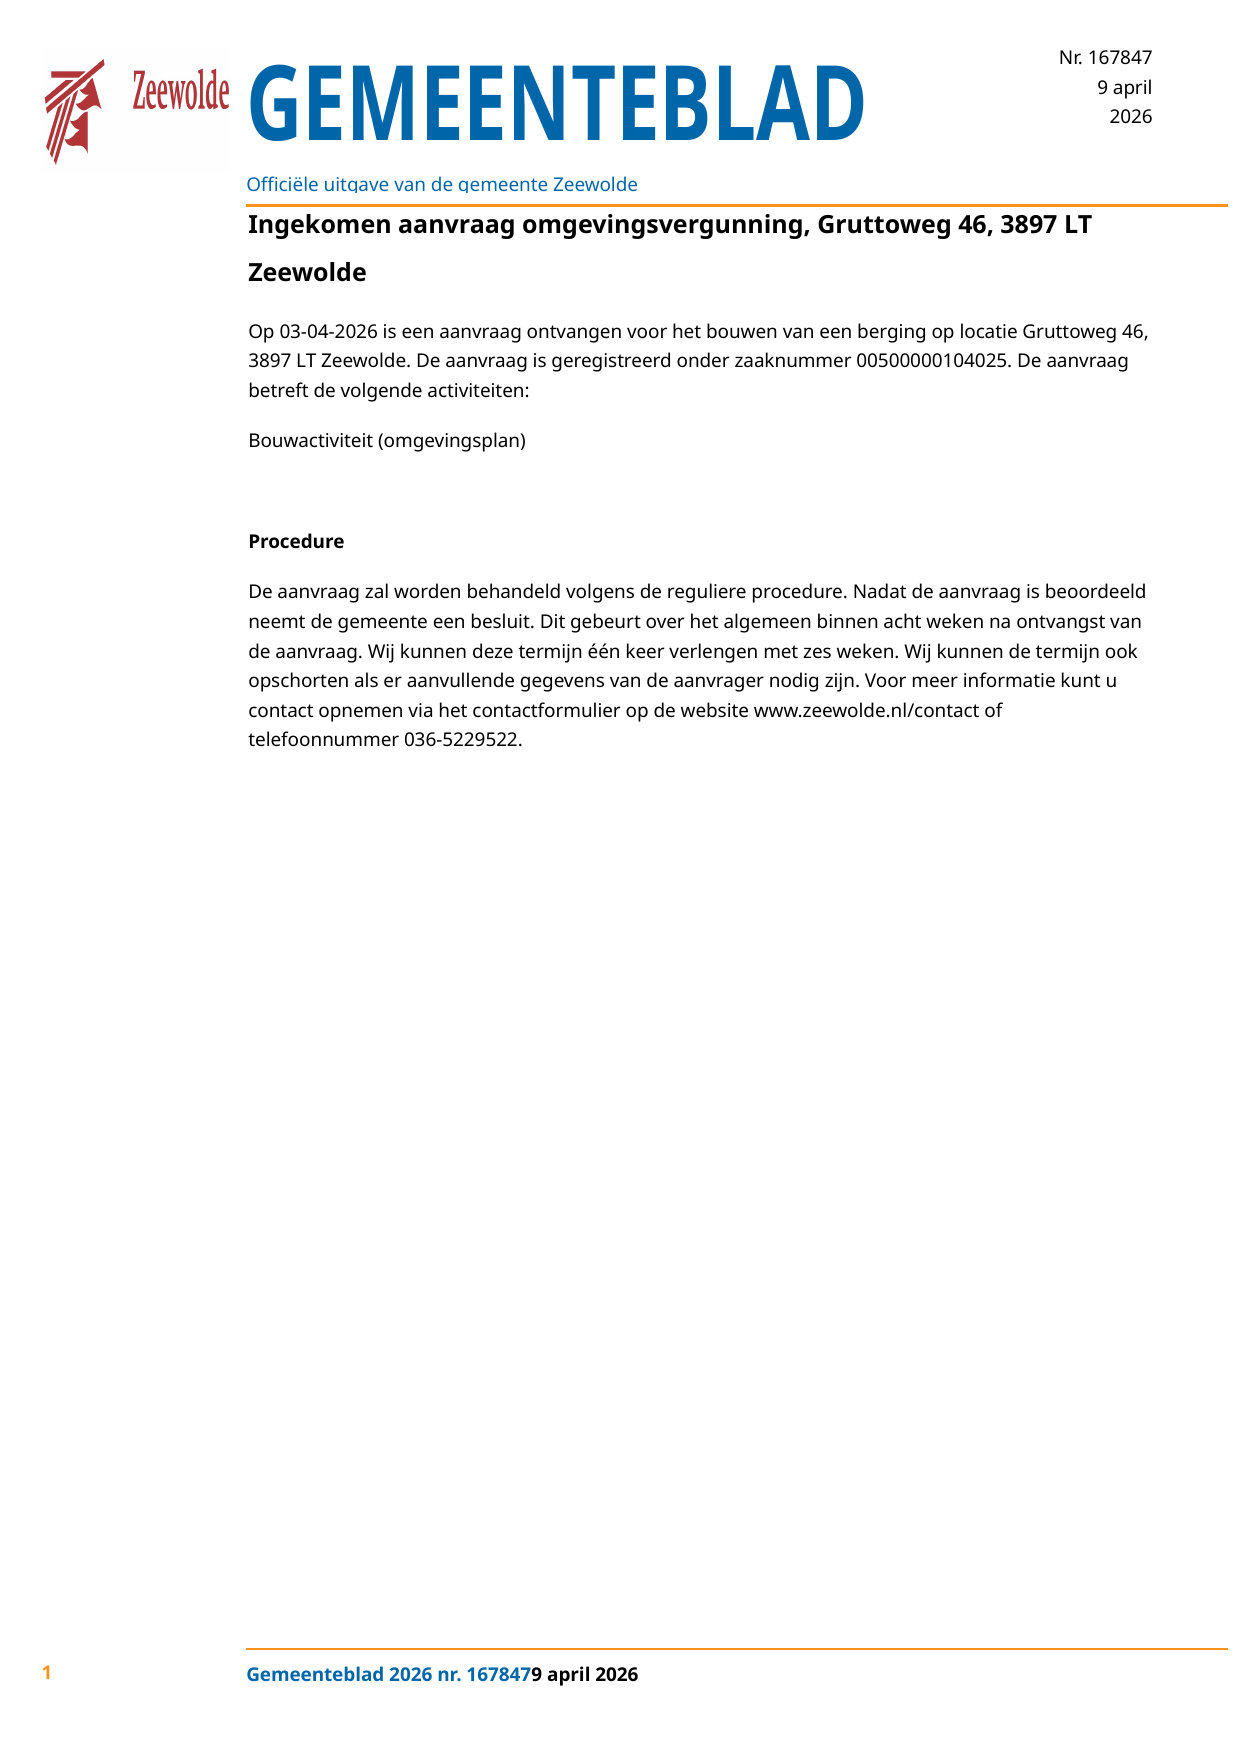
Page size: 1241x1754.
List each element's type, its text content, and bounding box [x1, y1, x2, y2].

text Op 03-04-2026 is een aanvraag ontvangen voor het bouwen van een berging op locatie Gruttoweg 46, 3897 LT Zeewolde. De aanvraag is geregistreerd onder zaaknummer 00500000104025. De aanvraag betreft de volgende activiteiten: [248, 318, 1152, 403]
text De aanvraag zal worden behandeld volgens de reguliere procedure. Nadat de aanvraag is beoordeeld neemt de gemeente een besluit. Dit gebeurt over het algemeen binnen acht weken na ontvangst van de aanvraag. Wij kunnen deze termijn één keer verlengen met zes weken. Wij kunnen de termijn ook opschorten als er aanvullende gegevens van de aanvrager nodig zijn. Voor meer informatie kunt u contact opnemen via het contactformulier op de website www.zeewolde.nl/contact of telefoonnummer 036-5229522. [248, 579, 1152, 752]
text Ingekomen aanvraag omgevingsvergunning, Gruttoweg 46, 3897 LT Zeewolde [248, 207, 1152, 288]
text Procedure [248, 528, 1152, 554]
picture [41, 47, 231, 172]
text Bouwactiviteit (omgevingsplan) [248, 427, 1152, 453]
